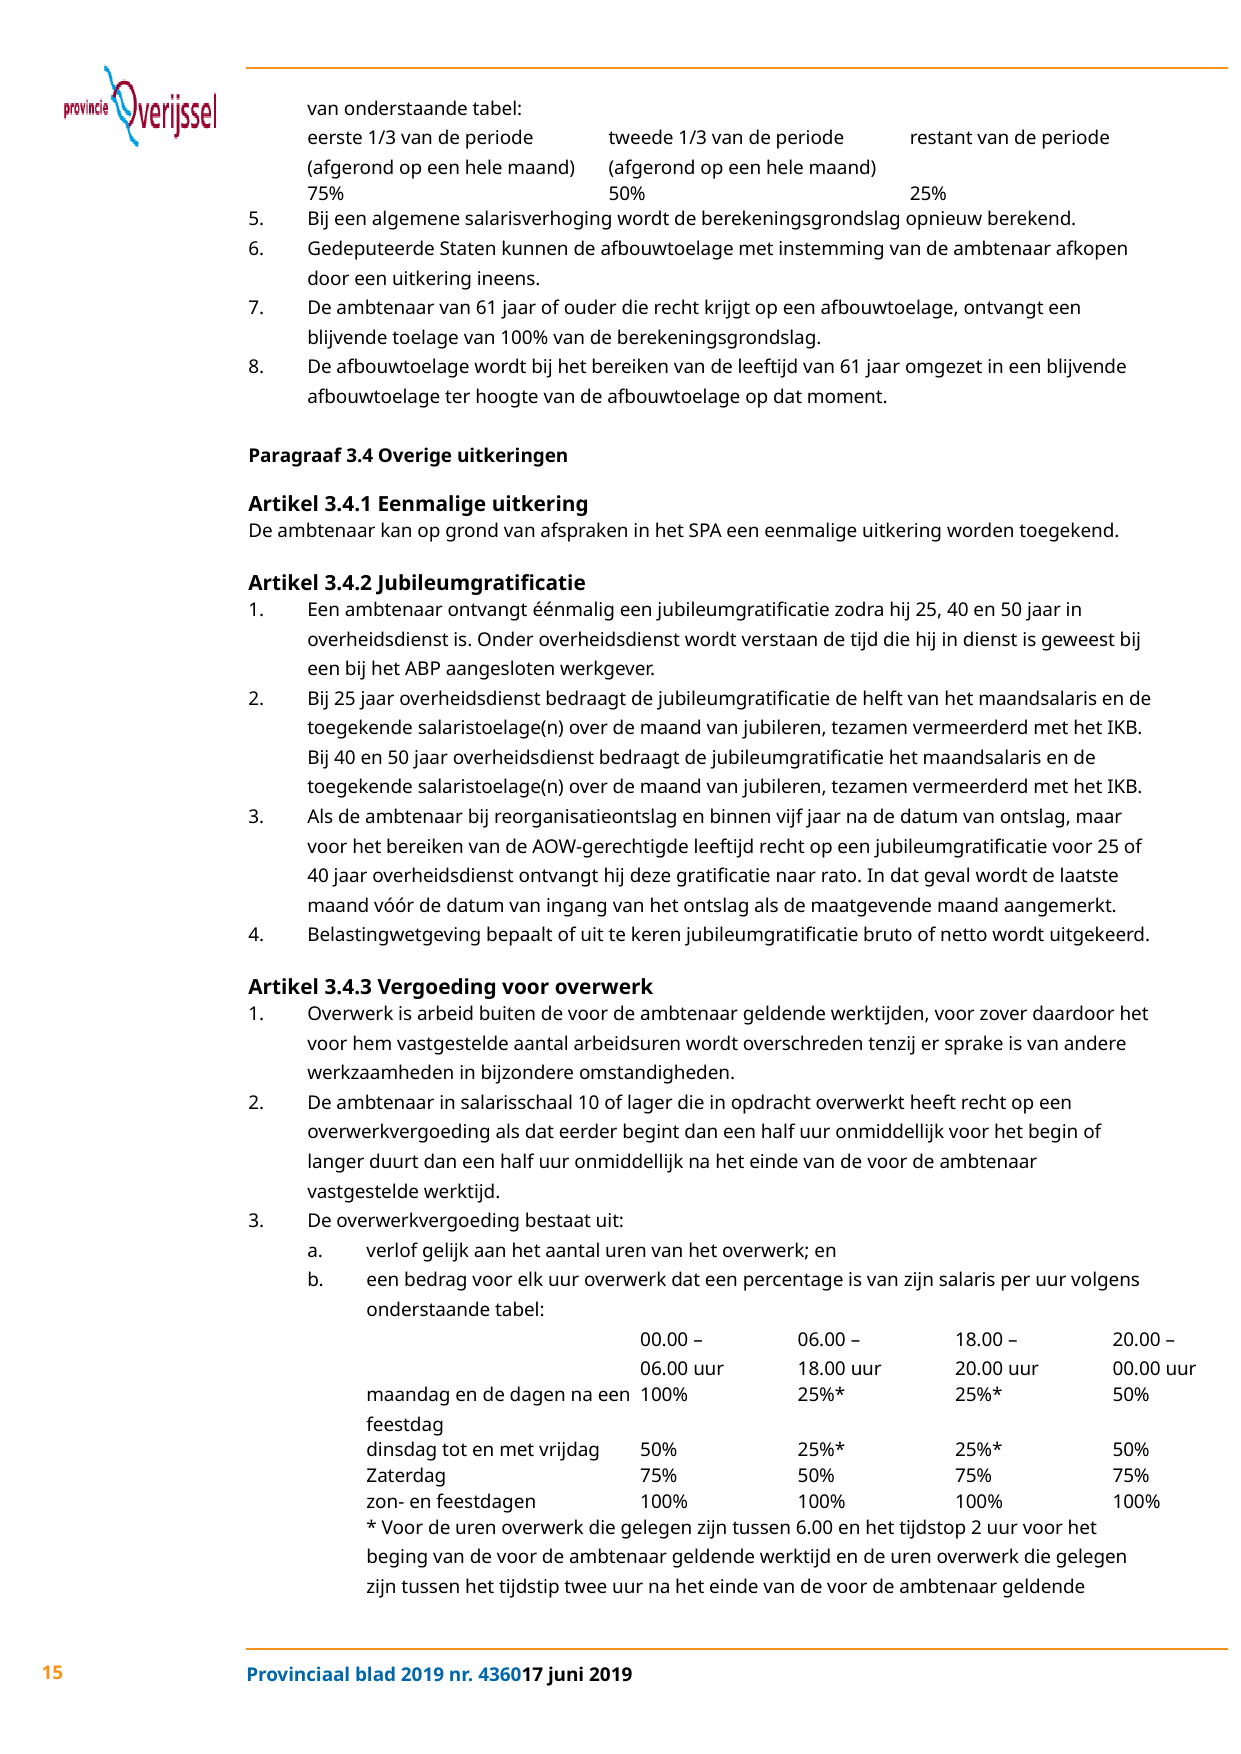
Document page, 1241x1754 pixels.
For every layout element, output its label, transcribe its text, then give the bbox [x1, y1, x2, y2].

table_cell maandag en de dagen na een feestdag [366, 1381, 640, 1437]
table_header tweede 1/3 van de periode (afgerond op een hele maand) [608, 125, 909, 180]
list De ambtenaar van 61 jaar of ouder die recht krijgt op een afbouwtoelage, ontvangt een blijvende toelage van 100% van de berekeningsgrondslag. [248, 294, 1152, 350]
list * Voor de uren overwerk die gelegen zijn tussen 6.00 en het tijdstop 2 uur voor het beging van de voor de ambtenaar geldende werktijd en de uren overwerk die gelegen zijn tussen het tijdstip twee uur na het einde van de voor de ambtenaar geldende [307, 1514, 1152, 1599]
table_cell 25%* [798, 1381, 955, 1437]
list verlof gelijk aan het aantal uren van het overwerk; en [307, 1237, 1152, 1263]
list een bedrag voor elk uur overwerk dat een percentage is van zijn salaris per uur volgens onderstaande tabel: [307, 1267, 1152, 1322]
table_header 18.00 – 20.00 uur [955, 1326, 1112, 1381]
table_cell 50% [608, 180, 909, 206]
list van onderstaande tabel: [248, 95, 1152, 121]
table_header [366, 1326, 640, 1381]
table_cell 25%* [955, 1437, 1112, 1462]
text De ambtenaar kan op grond van afspraken in het SPA een eenmalige uitkering worden toegekend. [248, 517, 1152, 543]
list Bij 25 jaar overheidsdienst bedraagt de jubileumgratificatie de helft van het maandsalaris en de toegekende salaristoelage(n) over de maand van jubileren, tezamen vermeerderd met het IKB. Bij 40 en 50 jaar overheidsdienst bedraagt de jubileumgratificatie het maandsalaris en de toegekende salaristoelage(n) over de maand van jubileren, tezamen vermeerderd met het IKB. [248, 685, 1152, 799]
table_cell 50% [1112, 1437, 1240, 1462]
table_header 06.00 – 18.00 uur [798, 1326, 955, 1381]
table_cell 50% [640, 1437, 797, 1462]
table_cell 50% [1112, 1381, 1240, 1437]
list Als de ambtenaar bij reorganisatieontslag en binnen vijf jaar na de datum van ontslag, maar voor het bereiken van de AOW-gerechtigde leeftijd recht op een jubileumgratificatie voor 25 of 40 jaar overheidsdienst ontvangt hij deze gratificatie naar rato. In dat geval wordt de laatste maand vóór de datum van ingang van het ontslag als de maatgevende maand aangemerkt. [248, 803, 1152, 918]
table_cell 75% [1112, 1462, 1240, 1488]
table_cell zon- en feestdagen [366, 1488, 640, 1514]
text Paragraaf 3.4 Overige uitkeringen [248, 442, 1152, 468]
table_cell 100% [798, 1488, 955, 1514]
table_cell 50% [798, 1462, 955, 1488]
text Artikel 3.4.3 Vergoeding voor overwerk [248, 972, 1152, 1000]
list Gedeputeerde Staten kunnen de afbouwtoelage met instemming van de ambtenaar afkopen door een uitkering ineens. [248, 235, 1152, 291]
table_cell Zaterdag [366, 1462, 640, 1488]
table_cell 100% [640, 1381, 797, 1437]
table_header eerste 1/3 van de periode (afgerond op een hele maand) [307, 125, 608, 180]
table_cell 25%* [798, 1437, 955, 1462]
list Overwerk is arbeid buiten de voor de ambtenaar geldende werktijden, voor zover daardoor het voor hem vastgestelde aantal arbeidsuren wordt overschreden tenzij er sprake is van andere werkzaamheden in bijzondere omstandigheden. [248, 1000, 1152, 1085]
table_cell 25%* [955, 1381, 1112, 1437]
text Artikel 3.4.1 Eenmalige uitkering [248, 489, 1152, 517]
list Een ambtenaar ontvangt éénmalig een jubileumgratificatie zodra hij 25, 40 en 50 jaar in overheidsdienst is. Onder overheidsdienst wordt verstaan de tijd die hij in dienst is geweest bij een bij het ABP aangesloten werkgever. [248, 596, 1152, 681]
table_cell 100% [1112, 1488, 1240, 1514]
list De overwerkvergoeding bestaat uit: [248, 1207, 1152, 1233]
picture [41, 47, 231, 172]
text Artikel 3.4.2 Jubileumgratificatie [248, 568, 1152, 596]
list Bij een algemene salarisverhoging wordt de berekeningsgrondslag opnieuw berekend. [248, 206, 1152, 231]
table_cell 75% [955, 1462, 1112, 1488]
list Belastingwetgeving bepaalt of uit te keren jubileumgratificatie bruto of netto wordt uitgekeerd. [248, 922, 1152, 947]
table_header 00.00 – 06.00 uur [640, 1326, 797, 1381]
table_header 20.00 – 00.00 uur [1112, 1326, 1240, 1381]
list De afbouwtoelage wordt bij het bereiken van de leeftijd van 61 jaar omgezet in een blijvende afbouwtoelage ter hoogte van de afbouwtoelage op dat moment. [248, 353, 1152, 409]
list De ambtenaar in salarisschaal 10 of lager die in opdracht overwerkt heeft recht op een overwerkvergoeding als dat eerder begint dan een half uur onmiddellijk voor het begin of langer duurt dan een half uur onmiddellijk na het einde van de voor de ambtenaar vastgestelde werktijd. [248, 1089, 1152, 1204]
table_cell 25% [910, 180, 1211, 206]
table_cell 75% [640, 1462, 797, 1488]
table_cell dinsdag tot en met vrijdag [366, 1437, 640, 1462]
table_cell 75% [307, 180, 608, 206]
table_cell 100% [955, 1488, 1112, 1514]
table_cell 100% [640, 1488, 797, 1514]
table_header restant van de periode [910, 125, 1211, 180]
